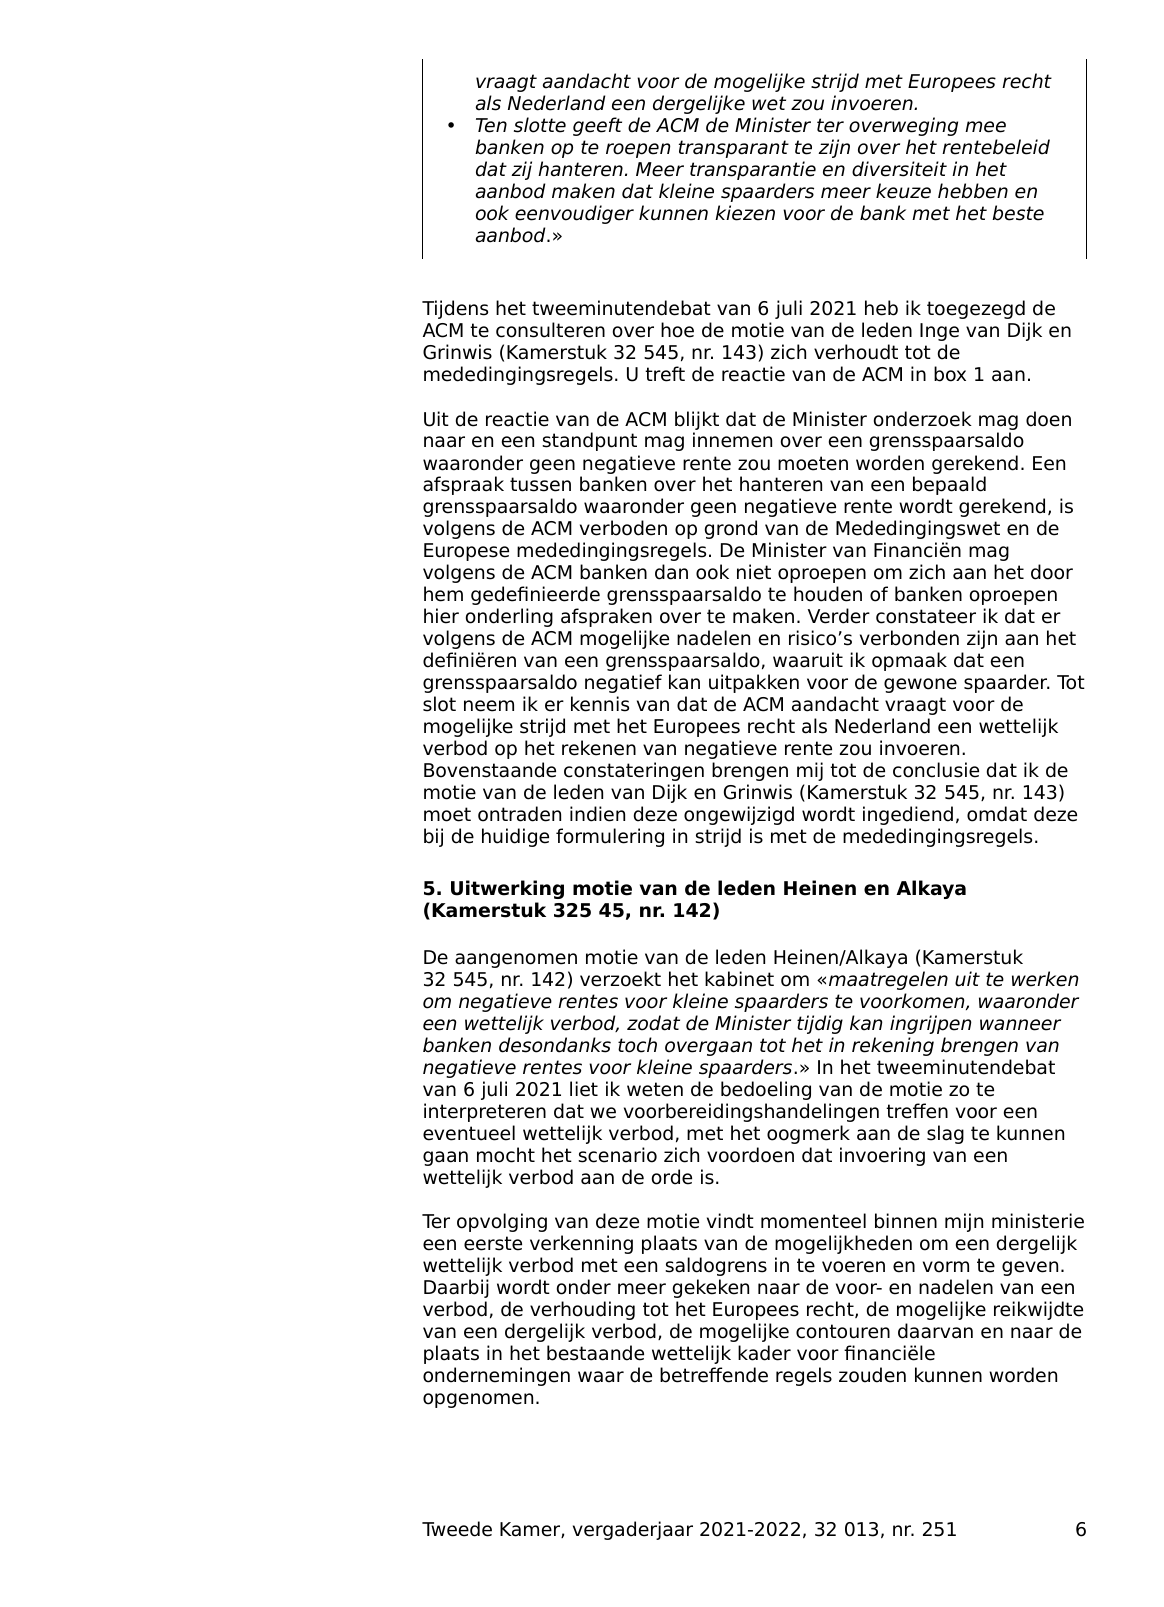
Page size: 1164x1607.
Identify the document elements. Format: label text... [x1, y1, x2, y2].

subtitle 5. Uitwerking motie van de leden Heinen en Alkaya (Kamerstuk 325 45, nr. 142) [422, 878, 1087, 922]
text Ter opvolging van deze motie vindt momenteel binnen mijn ministerie een eerste verkenning plaats van de mogelijkheden om een dergelijk wettelijk verbod met een saldogrens in te voeren en vorm te geven. Daarbij wordt onder meer gekeken naar de voor- en nadelen van een verbod, de verhouding tot het Europees recht, de mogelijke reikwijdte van een dergelijk verbod, de mogelijke contouren daarvan en naar de plaats in het bestaande wettelijk kader voor financiële ondernemingen waar de betreffende regels zouden kunnen worden opgenomen. [422, 1211, 1087, 1409]
text Uit de reactie van de ACM blijkt dat de Minister onderzoek mag doen naar en een standpunt mag innemen over een grensspaarsaldo waaronder geen negatieve rente zou moeten worden gerekend. Een afspraak tussen banken over het hanteren van een bepaald grensspaarsaldo waaronder geen negatieve rente wordt gerekend, is volgens de ACM verboden op grond van de Mededingingswet en de Europese mededingingsregels. De Minister van Financiën mag volgens de ACM banken dan ook niet oproepen om zich aan het door hem gedefinieerde grensspaarsaldo te houden of banken oproepen hier onderling afspraken over te maken. Verder constateer ik dat er volgens de ACM mogelijke nadelen en risico’s verbonden zijn aan het definiëren van een grensspaarsaldo, waaruit ik opmaak dat een grensspaarsaldo negatief kan uitpakken voor de gewone spaarder. Tot slot neem ik er kennis van dat de ACM aandacht vraagt voor de mogelijke strijd met het Europees recht als Nederland een wettelijk verbod op het rekenen van negatieve rente zou invoeren. Bovenstaande constateringen brengen mij tot de conclusie dat ik de motie van de leden van Dijk en Grinwis (Kamerstuk 32 545, nr. 143) moet ontraden indien deze ongewijzigd wordt ingediend, omdat deze bij de huidige formulering in strijd is met de mededingingsregels. [422, 408, 1087, 848]
text Tijdens het tweeminutendebat van 6 juli 2021 heb ik toegezegd de ACM te consulteren over hoe de motie van de leden Inge van Dijk en Grinwis (Kamerstuk 32 545, nr. 143) zich verhoudt tot de mededingingsregels. U treft de reactie van de ACM in box 1 aan. [422, 298, 1087, 386]
text De aangenomen motie van de leden Heinen/Alkaya (Kamerstuk 32 545, nr. 142) verzoekt het kabinet om «maatregelen uit te werken om negatieve rentes voor kleine spaarders te voorkomen, waaronder een wettelijk verbod, zodat de Minister tijdig kan ingrijpen wanneer banken desondanks toch overgaan tot het in rekening brengen van negatieve rentes voor kleine spaarders.» In het tweeminutendebat van 6 juli 2021 liet ik weten de bedoeling van de motie zo te interpreteren dat we voorbereidingshandelingen treffen voor een eventueel wettelijk verbod, met het oogmerk aan de slag te kunnen gaan mocht het scenario zich voordoen dat invoering van een wettelijk verbod aan de orde is. [422, 947, 1087, 1189]
table_header vraagt aandacht voor de mogelijke strijd met Europees recht als Nederland een dergelijke wet zou invoeren. • Ten slotte geeft de ACM de Minister ter overweging mee banken op te roepen transparant te zijn over het rentebeleid dat zij hanteren. Meer transparantie en diversiteit in het aanbod maken dat kleine spaarders meer keuze hebben en ook eenvoudiger kunnen kiezen voor de bank met het beste aanbod.» [423, 59, 1086, 258]
